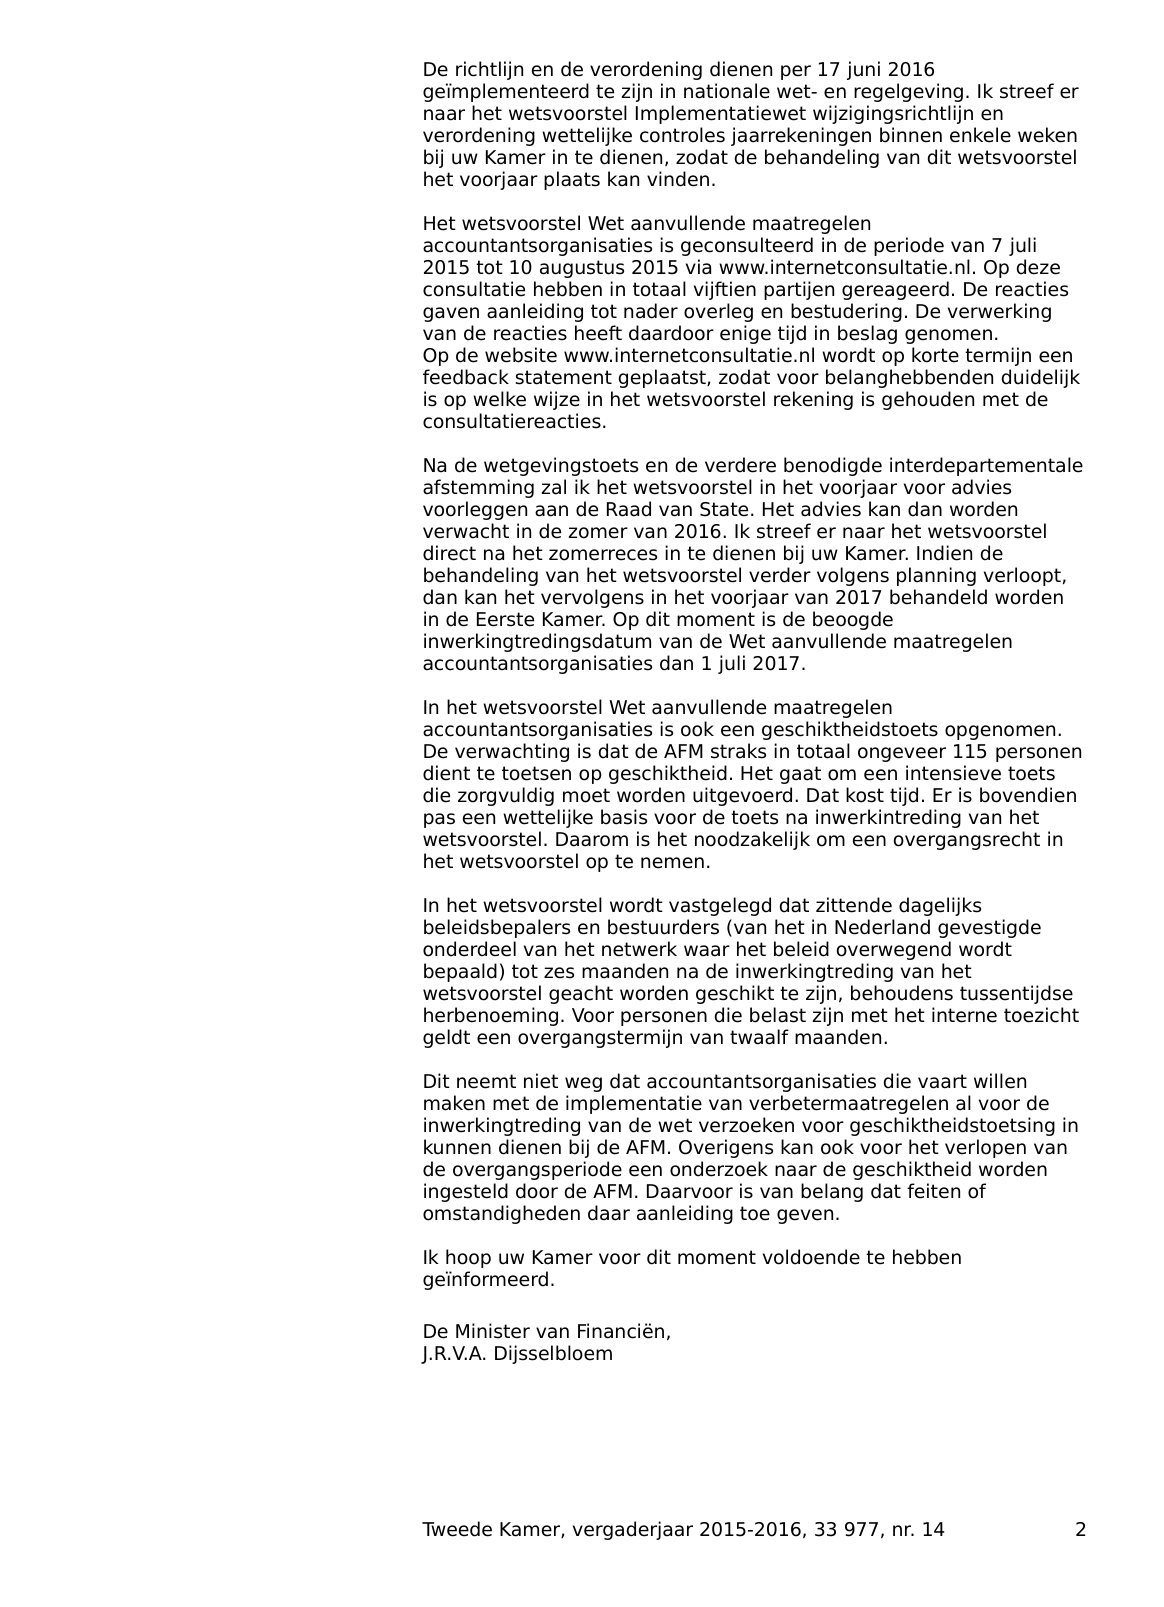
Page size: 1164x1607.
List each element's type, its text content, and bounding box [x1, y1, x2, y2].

text Ik hoop uw Kamer voor dit moment voldoende te hebben geïnformeerd. [422, 1247, 1087, 1291]
text Na de wetgevingstoets en de verdere benodigde interdepartementale afstemming zal ik het wetsvoorstel in het voorjaar voor advies voorleggen aan de Raad van State. Het advies kan dan worden verwacht in de zomer van 2016. Ik streef er naar het wetsvoorstel direct na het zomerreces in te dienen bij uw Kamer. Indien de behandeling van het wetsvoorstel verder volgens planning verloopt, dan kan het vervolgens in het voorjaar van 2017 behandeld worden in de Eerste Kamer. Op dit moment is de beoogde inwerkingtredingsdatum van de Wet aanvullende maatregelen accountantsorganisaties dan 1 juli 2017. [422, 455, 1087, 675]
text De richtlijn en de verordening dienen per 17 juni 2016 geïmplementeerd te zijn in nationale wet- en regelgeving. Ik streef er naar het wetsvoorstel Implementatiewet wijzigingsrichtlijn en verordening wettelijke controles jaarrekeningen binnen enkele weken bij uw Kamer in te dienen, zodat de behandeling van dit wetsvoorstel het voorjaar plaats kan vinden. [422, 59, 1087, 191]
text Dit neemt niet weg dat accountantsorganisaties die vaart willen maken met de implementatie van verbetermaatregelen al voor de inwerkingtreding van de wet verzoeken voor geschiktheidstoetsing in kunnen dienen bij de AFM. Overigens kan ook voor het verlopen van de overgangsperiode een onderzoek naar de geschiktheid worden ingesteld door de AFM. Daarvoor is van belang dat feiten of omstandigheden daar aanleiding toe geven. [422, 1071, 1087, 1225]
text In het wetsvoorstel Wet aanvullende maatregelen accountantsorganisaties is ook een geschiktheidstoets opgenomen. De verwachting is dat de AFM straks in totaal ongeveer 115 personen dient te toetsen op geschiktheid. Het gaat om een intensieve toets die zorgvuldig moet worden uitgevoerd. Dat kost tijd. Er is bovendien pas een wettelijke basis voor de toets na inwerkintreding van het wetsvoorstel. Daarom is het noodzakelijk om een overgangsrecht in het wetsvoorstel op te nemen. [422, 697, 1087, 873]
text In het wetsvoorstel wordt vastgelegd dat zittende dagelijks beleidsbepalers en bestuurders (van het in Nederland gevestigde onderdeel van het netwerk waar het beleid overwegend wordt bepaald) tot zes maanden na de inwerkingtreding van het wetsvoorstel geacht worden geschikt te zijn, behoudens tussentijdse herbenoeming. Voor personen die belast zijn met het interne toezicht geldt een overgangstermijn van twaalf maanden. [422, 895, 1087, 1049]
text De Minister van Financiën, J.R.V.A. Dijsselbloem [422, 1321, 1087, 1365]
text Het wetsvoorstel Wet aanvullende maatregelen accountantsorganisaties is geconsulteerd in de periode van 7 juli 2015 tot 10 augustus 2015 via www.internetconsultatie.nl. Op deze consultatie hebben in totaal vijftien partijen gereageerd. De reacties gaven aanleiding tot nader overleg en bestudering. De verwerking van de reacties heeft daardoor enige tijd in beslag genomen. [422, 213, 1087, 345]
text Op de website www.internetconsultatie.nl wordt op korte termijn een feedback statement geplaatst, zodat voor belanghebbenden duidelijk is op welke wijze in het wetsvoorstel rekening is gehouden met de consultatiereacties. [422, 345, 1087, 433]
